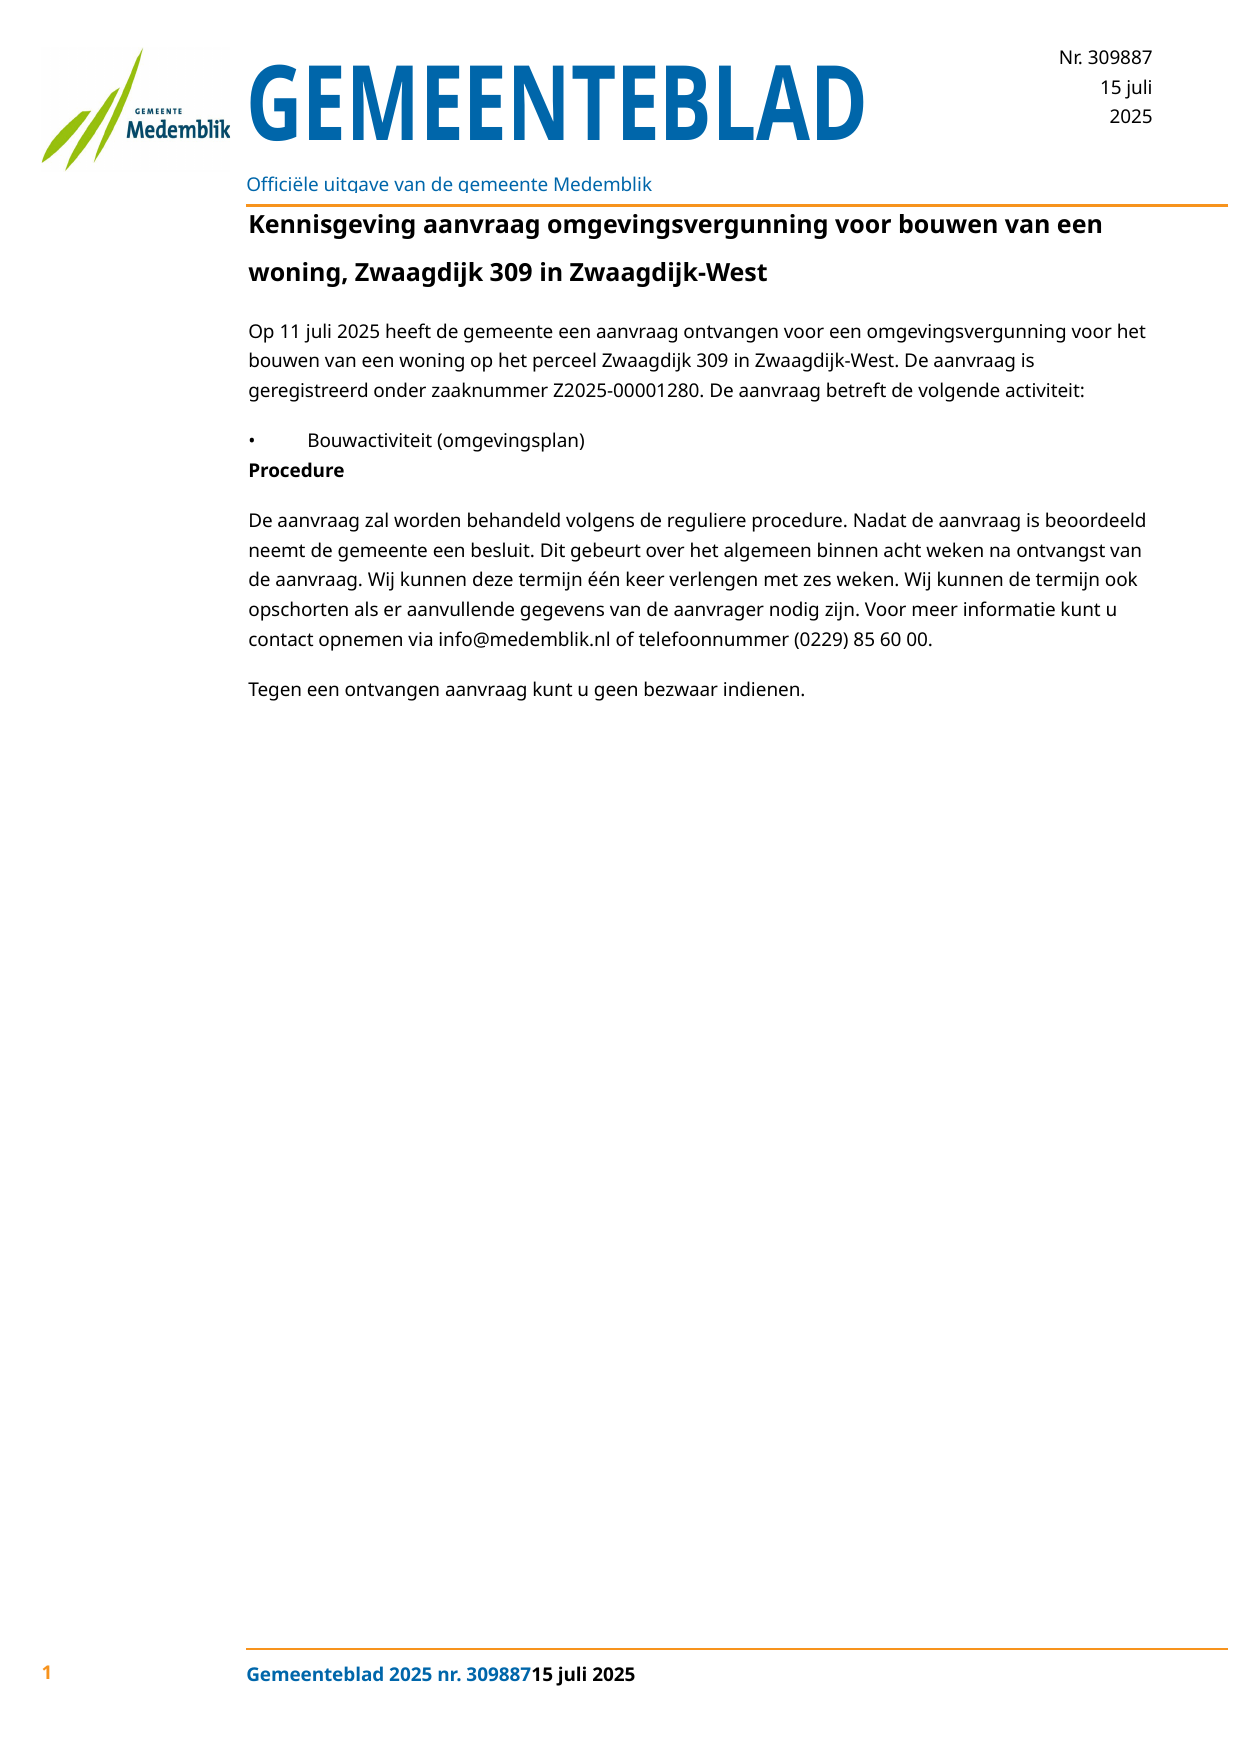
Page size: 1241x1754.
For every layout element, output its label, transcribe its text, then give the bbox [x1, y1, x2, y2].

text De aanvraag zal worden behandeld volgens de reguliere procedure. Nadat de aanvraag is beoordeeld neemt de gemeente een besluit. Dit gebeurt over het algemeen binnen acht weken na ontvangst van de aanvraag. Wij kunnen deze termijn één keer verlengen met zes weken. Wij kunnen de termijn ook opschorten als er aanvullende gegevens van de aanvrager nodig zijn. Voor meer informatie kunt u contact opnemen via info@medemblik.nl of telefoonnummer (0229) 85 60 00. [248, 507, 1152, 652]
text Procedure [248, 457, 1152, 483]
text Tegen een ontvangen aanvraag kunt u geen bezwaar indienen. [248, 676, 1152, 702]
text Kennisgeving aanvraag omgevingsvergunning voor bouwen van een woning, Zwaagdijk 309 in Zwaagdijk-West [248, 207, 1152, 288]
text Op 11 juli 2025 heeft de gemeente een aanvraag ontvangen voor een omgevingsvergunning voor het bouwen van een woning op het perceel Zwaagdijk 309 in Zwaagdijk-West. De aanvraag is geregistreerd onder zaaknummer Z2025-00001280. De aanvraag betreft de volgende activiteit: [248, 318, 1152, 403]
list Bouwactiviteit (omgevingsplan) [248, 427, 1152, 453]
picture [41, 47, 231, 172]
